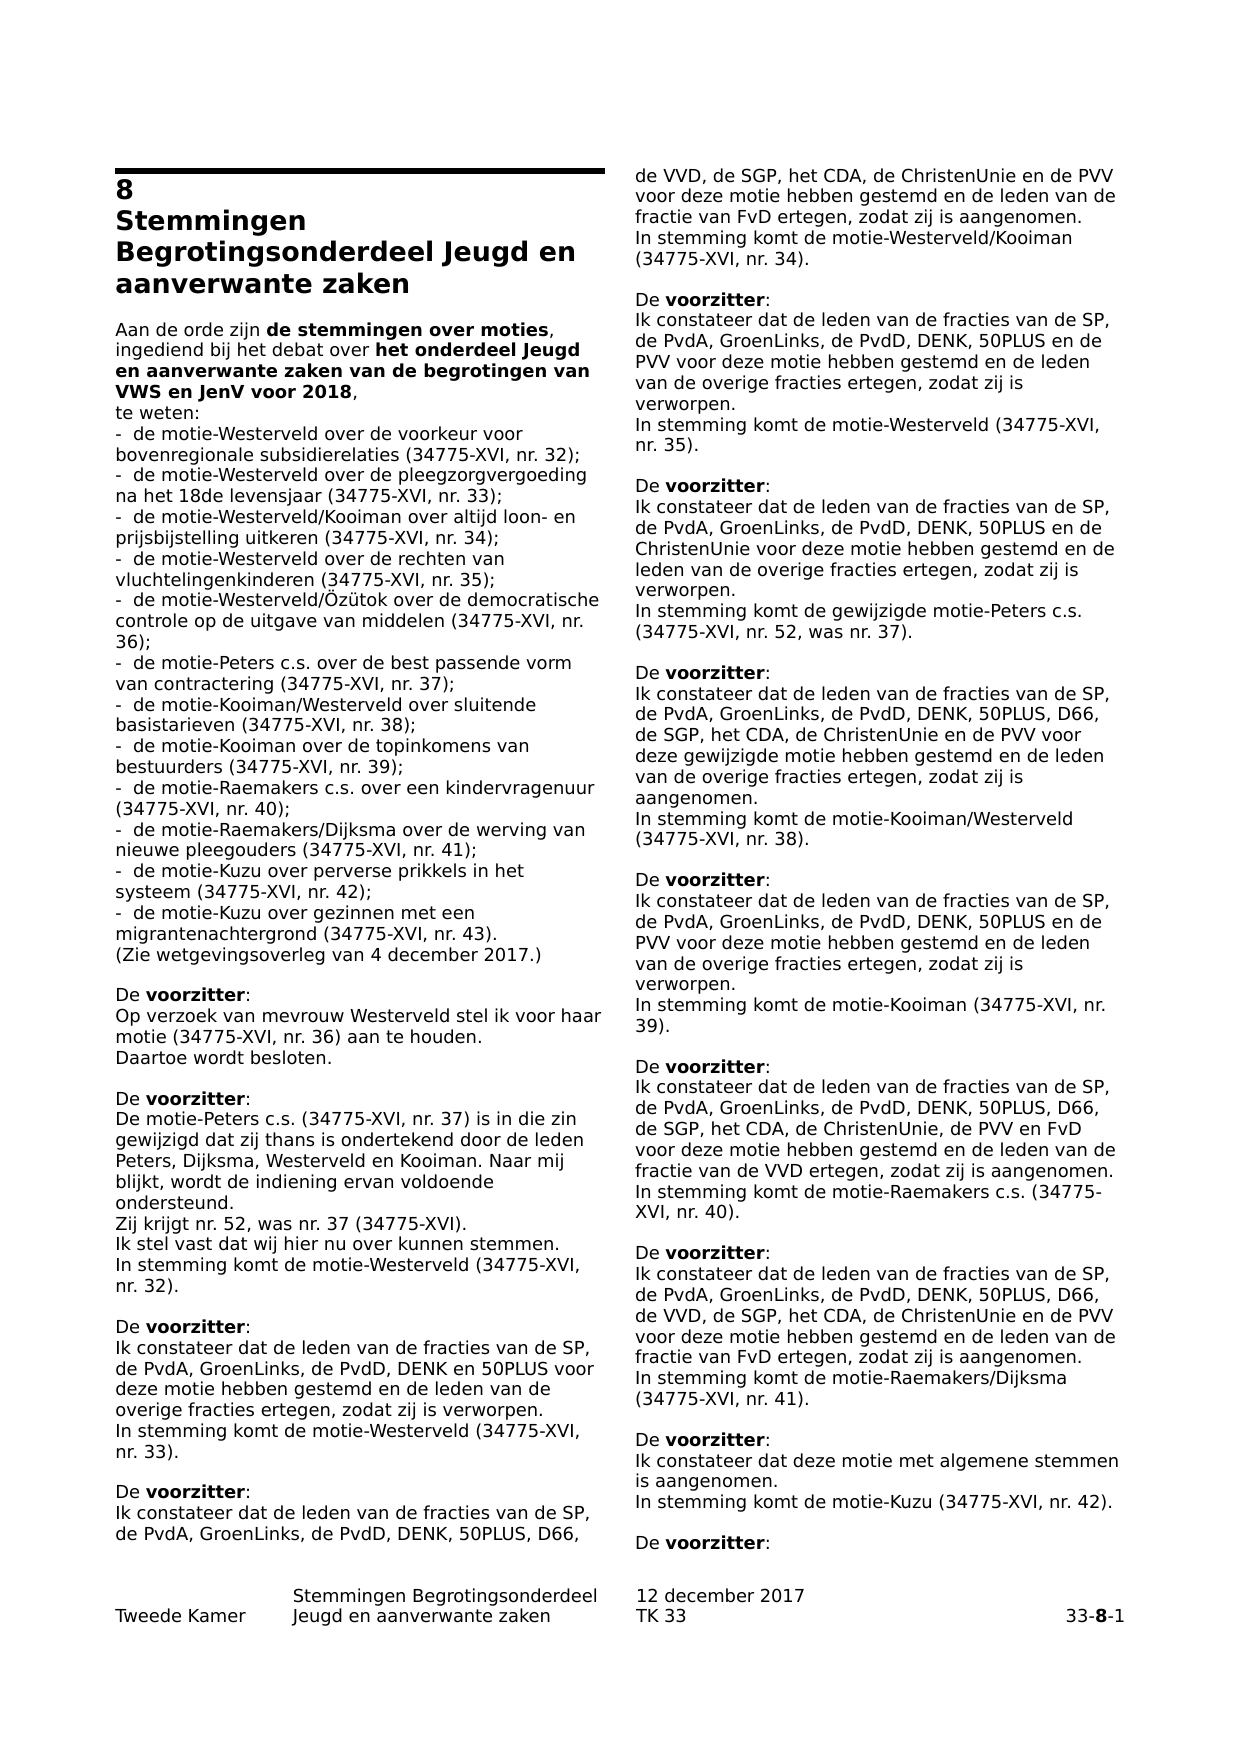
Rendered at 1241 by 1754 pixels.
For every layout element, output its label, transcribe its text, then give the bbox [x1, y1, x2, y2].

text De voorzitter: [635, 1533, 1125, 1554]
text In stemming komt de motie-Kooiman/Westerveld (34775-XVI, nr. 38). [635, 808, 1125, 850]
text De voorzitter: [115, 985, 605, 1006]
text De voorzitter: [115, 1317, 605, 1337]
text De voorzitter: [115, 1482, 605, 1503]
text Ik constateer dat de leden van de fracties van de SP, de PvdA, GroenLinks, de PvdD, DENK, 50PLUS, D66, de SGP, het CDA, de ChristenUnie, de PVV en FvD voor deze motie hebben gestemd en de leden van de fractie van de VVD ertegen, zodat zij is aangenomen. [635, 1077, 1125, 1181]
text Ik constateer dat de leden van de fracties van de SP, de PvdA, GroenLinks, de PvdD, DENK, 50PLUS en de PVV voor deze motie hebben gestemd en de leden van de overige fracties ertegen, zodat zij is verworpen. [635, 310, 1125, 414]
text De motie-Peters c.s. (34775-XVI, nr. 37) is in die zin gewijzigd dat zij thans is ondertekend door de leden Peters, Dijksma, Westerveld en Kooiman. Naar mij blijkt, wordt de indiening ervan voldoende ondersteund. [115, 1109, 605, 1213]
text Ik constateer dat de leden van de fracties van de SP, de PvdA, GroenLinks, de PvdD, DENK, 50PLUS en de ChristenUnie voor deze motie hebben gestemd en de leden van de overige fracties ertegen, zodat zij is verworpen. [635, 497, 1125, 601]
text De voorzitter: [635, 870, 1125, 891]
text In stemming komt de motie-Kuzu (34775-XVI, nr. 42). [635, 1492, 1125, 1513]
list de motie-Westerveld over de rechten van vluchtelingenkinderen (34775-XVI, nr. 35); [115, 548, 605, 590]
text Daartoe wordt besloten. [115, 1048, 605, 1068]
text Ik constateer dat de leden van de fracties van de SP, de PvdA, GroenLinks, de PvdD, DENK, 50PLUS en de PVV voor deze motie hebben gestemd en de leden van de overige fracties ertegen, zodat zij is verworpen. [635, 891, 1125, 995]
text Aan de orde zijn de stemmingen over moties, ingediend bij het debat over het onderdeel Jeugd en aanverwante zaken van de begrotingen van VWS en JenV voor 2018, [115, 319, 605, 403]
text In stemming komt de motie-Raemakers/Dijksma (34775-XVI, nr. 41). [635, 1368, 1125, 1410]
text Op verzoek van mevrouw Westerveld stel ik voor haar motie (34775-XVI, nr. 36) aan te houden. [115, 1006, 605, 1048]
text De voorzitter: [635, 1243, 1125, 1264]
text Ik constateer dat de leden van de fracties van de SP, de PvdA, GroenLinks, de PvdD, DENK, 50PLUS, D66, de VVD, de SGP, het CDA, de ChristenUnie en de PVV voor deze motie hebben gestemd en de leden van de fractie van FvD ertegen, zodat zij is aangenomen. [635, 1264, 1125, 1368]
list de motie-Westerveld over de voorkeur voor bovenregionale subsidierelaties (34775-XVI, nr. 32); [115, 423, 605, 465]
text Ik stel vast dat wij hier nu over kunnen stemmen. [115, 1234, 605, 1255]
text In stemming komt de motie-Westerveld/Kooiman (34775-XVI, nr. 34). [635, 228, 1125, 269]
text Ik constateer dat de leden van de fracties van de SP, de PvdA, GroenLinks, de PvdD, DENK en 50PLUS voor deze motie hebben gestemd en de leden van de overige fracties ertegen, zodat zij is verworpen. [115, 1337, 605, 1421]
text De voorzitter: [635, 1430, 1125, 1450]
list de motie-Kooiman over de topinkomens van bestuurders (34775-XVI, nr. 39); [115, 736, 605, 778]
text In stemming komt de motie-Kooiman (34775-XVI, nr. 39). [635, 995, 1125, 1037]
list de motie-Raemakers c.s. over een kindervragenuur (34775-XVI, nr. 40); [115, 778, 605, 819]
text te weten: [115, 403, 605, 423]
text Ik constateer dat de leden van de fracties van de SP, de PvdA, GroenLinks, de PvdD, DENK, 50PLUS, D66, [115, 1503, 605, 1545]
text de VVD, de SGP, het CDA, de ChristenUnie en de PVV voor deze motie hebben gestemd en de leden van de fractie van FvD ertegen, zodat zij is aangenomen. [635, 165, 1125, 228]
list de motie-Kooiman/Westerveld over sluitende basistarieven (34775-XVI, nr. 38); [115, 694, 605, 736]
list de motie-Westerveld/Kooiman over altijd loon- en prijsbijstelling uitkeren (34775-XVI, nr. 34); [115, 507, 605, 548]
text (Zie wetgevingsoverleg van 4 december 2017.) [115, 944, 605, 965]
list de motie-Kuzu over gezinnen met een migrantenachtergrond (34775-XVI, nr. 43). [115, 903, 605, 944]
text De voorzitter: [635, 476, 1125, 497]
text Zij krijgt nr. 52, was nr. 37 (34775-XVI). [115, 1213, 605, 1234]
text De voorzitter: [115, 1088, 605, 1109]
text In stemming komt de motie-Raemakers c.s. (34775-XVI, nr. 40). [635, 1181, 1125, 1223]
text Ik constateer dat deze motie met algemene stemmen is aangenomen. [635, 1450, 1125, 1492]
text In stemming komt de motie-Westerveld (34775-XVI, nr. 32). [115, 1255, 605, 1297]
text Ik constateer dat de leden van de fracties van de SP, de PvdA, GroenLinks, de PvdD, DENK, 50PLUS, D66, de SGP, het CDA, de ChristenUnie en de PVV voor deze gewijzigde motie hebben gestemd en de leden van de overige fracties ertegen, zodat zij is aangenomen. [635, 683, 1125, 808]
text In stemming komt de motie-Westerveld (34775-XVI, nr. 33). [115, 1421, 605, 1462]
list de motie-Westerveld over de pleegzorgvergoeding na het 18de levensjaar (34775-XVI, nr. 33); [115, 465, 605, 507]
list de motie-Peters c.s. over de best passende vorm van contractering (34775-XVI, nr. 37); [115, 653, 605, 694]
text De voorzitter: [635, 289, 1125, 310]
text De voorzitter: [635, 663, 1125, 683]
title 8 Stemmingen Begrotingsonderdeel Jeugd en aanverwante zaken [115, 174, 605, 299]
list de motie-Westerveld/Özütok over de democratische controle op de uitgave van middelen (34775-XVI, nr. 36); [115, 590, 605, 653]
list de motie-Kuzu over perverse prikkels in het systeem (34775-XVI, nr. 42); [115, 861, 605, 903]
text In stemming komt de motie-Westerveld (34775-XVI, nr. 35). [635, 414, 1125, 456]
text De voorzitter: [635, 1057, 1125, 1077]
list de motie-Raemakers/Dijksma over de werving van nieuwe pleegouders (34775-XVI, nr. 41); [115, 819, 605, 861]
text In stemming komt de gewijzigde motie-Peters c.s. (34775-XVI, nr. 52, was nr. 37). [635, 601, 1125, 643]
